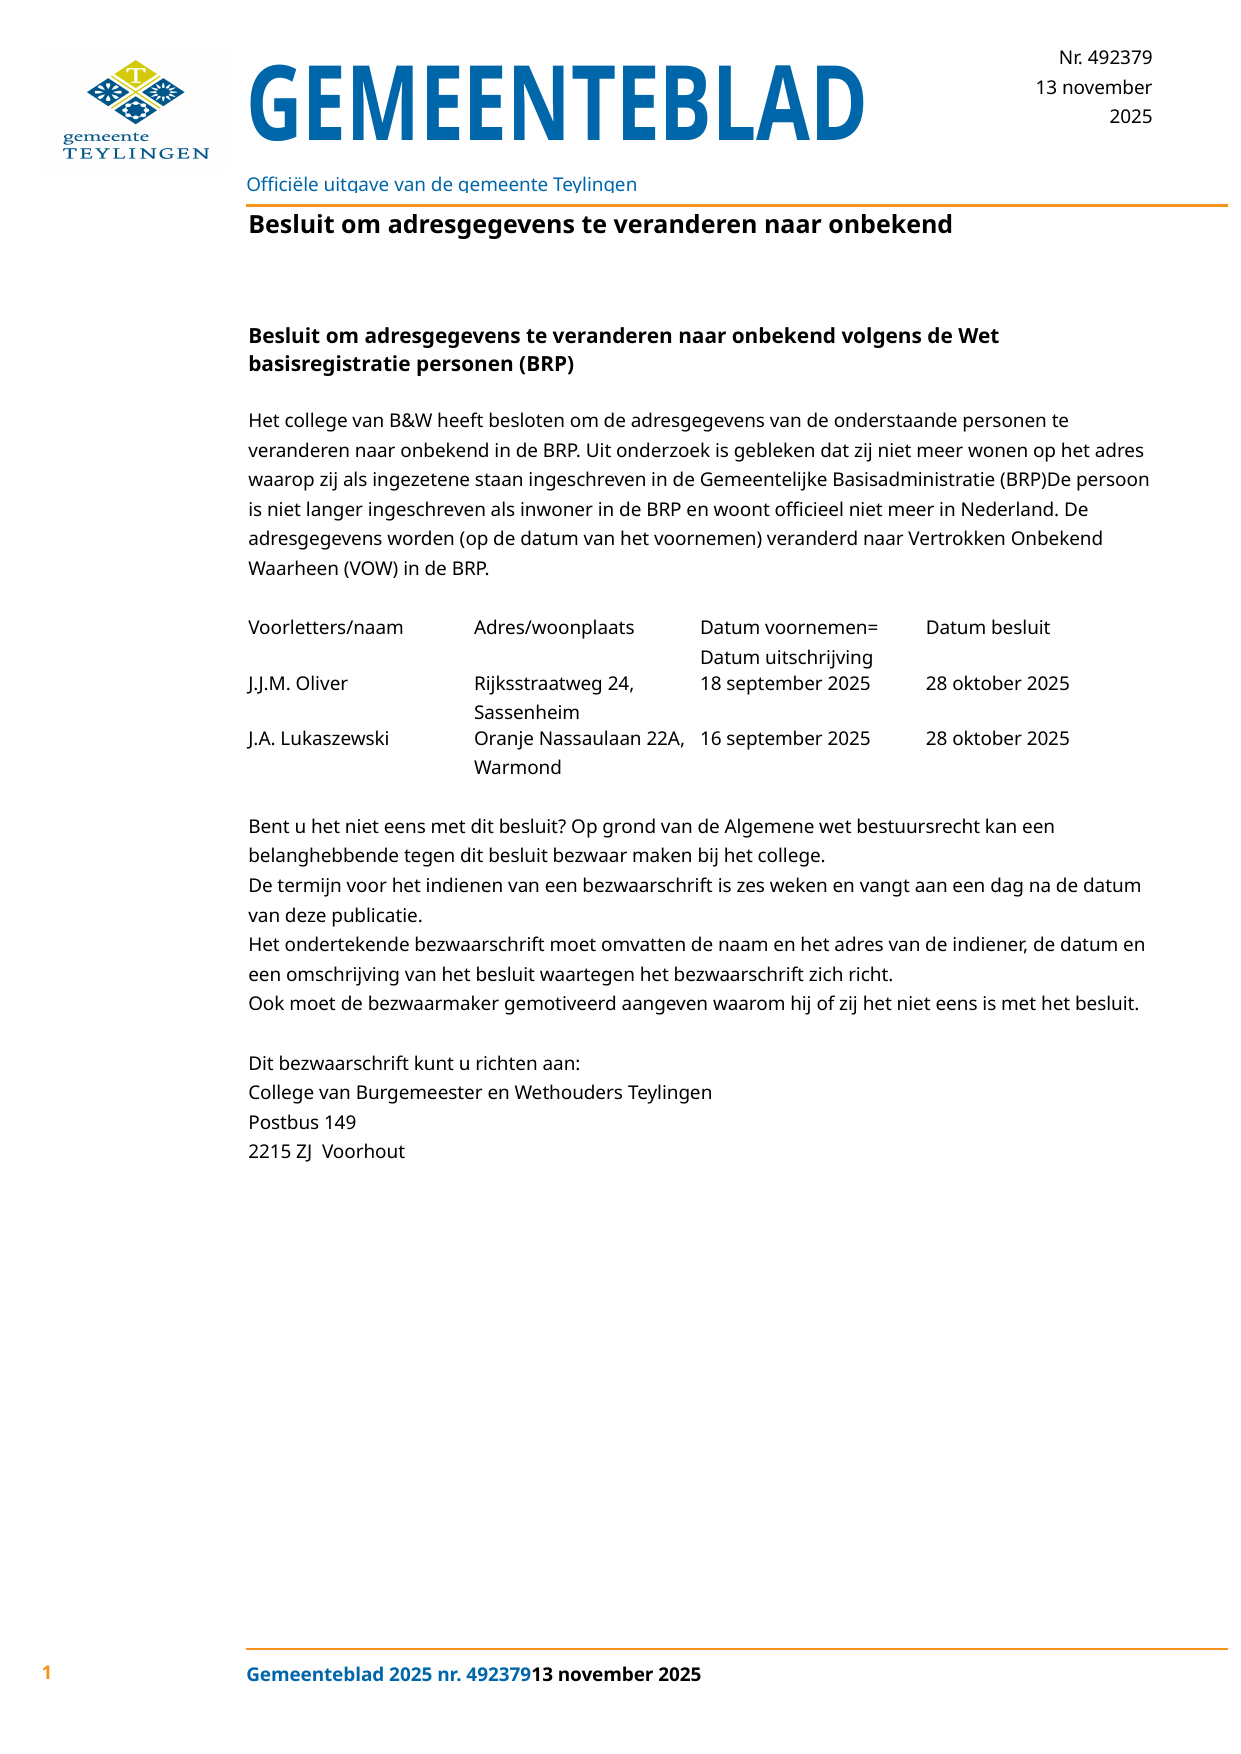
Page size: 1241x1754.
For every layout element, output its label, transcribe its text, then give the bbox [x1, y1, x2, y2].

table_cell 16 september 2025 [700, 725, 926, 780]
picture [41, 47, 231, 172]
table_header Adres/woonplaats [474, 614, 700, 670]
table_header Datum besluit [926, 614, 1152, 670]
text Ook moet de bezwaarmaker gemotiveerd aangeven waarom hij of zij het niet eens is met het besluit. [248, 991, 1152, 1016]
text Besluit om adresgegevens te veranderen naar onbekend volgens de Wet basisregistratie personen (BRP) [248, 321, 1152, 378]
table_cell Oranje Nassaulaan 22A, Warmond [474, 725, 700, 780]
text Besluit om adresgegevens te veranderen naar onbekend [248, 207, 1152, 241]
table_cell J.J.M. Oliver [248, 670, 474, 725]
table_cell 28 oktober 2025 [926, 670, 1152, 725]
text Dit bezwaarschrift kunt u richten aan: [248, 1050, 1152, 1076]
table_cell 28 oktober 2025 [926, 725, 1152, 780]
text ​​2215 ZJ ​ ​Voorhout​ [248, 1138, 1152, 1164]
text College van Burgemeester en Wethouders ​Teylingen​ [248, 1079, 1152, 1105]
table_cell J.A. Lukaszewski [248, 725, 474, 780]
table_cell 18 september 2025 [700, 670, 926, 725]
text Bent u het niet eens met dit besluit? Op grond van de Algemene wet bestuursrecht kan een belanghebbende tegen dit besluit bezwaar maken bij het college. [248, 813, 1152, 868]
table_cell Rijksstraatweg 24, Sassenheim [474, 670, 700, 725]
table_header Datum voornemen= Datum uitschrijving [700, 614, 926, 670]
text Het ondertekende bezwaarschrift moet omvatten de naam en het adres van de indiener, de datum en een omschrijving van het besluit waartegen het bezwaarschrift zich richt. [248, 931, 1152, 987]
text Het college van B&W heeft besloten om de adresgegevens van de onderstaande personen te veranderen naar onbekend in de BRP. Uit onderzoek is gebleken dat zij niet meer wonen op het adres waarop zij als ingezetene staan ingeschreven in de Gemeentelijke Basisadministratie (BRP)De persoon is niet langer ingeschreven als inwoner in de BRP en woont officieel niet meer in Nederland. De adresgegevens worden (op de datum van het voornemen) veranderd naar Vertrokken Onbekend Waarheen (VOW) in de BRP. [248, 407, 1152, 581]
table_header Voorletters/naam [248, 614, 474, 670]
text De termijn voor het indienen van een bezwaarschrift is zes weken en vangt aan een dag na de datum van deze publicatie. [248, 872, 1152, 928]
text ​​Postbus 149​ [248, 1109, 1152, 1135]
